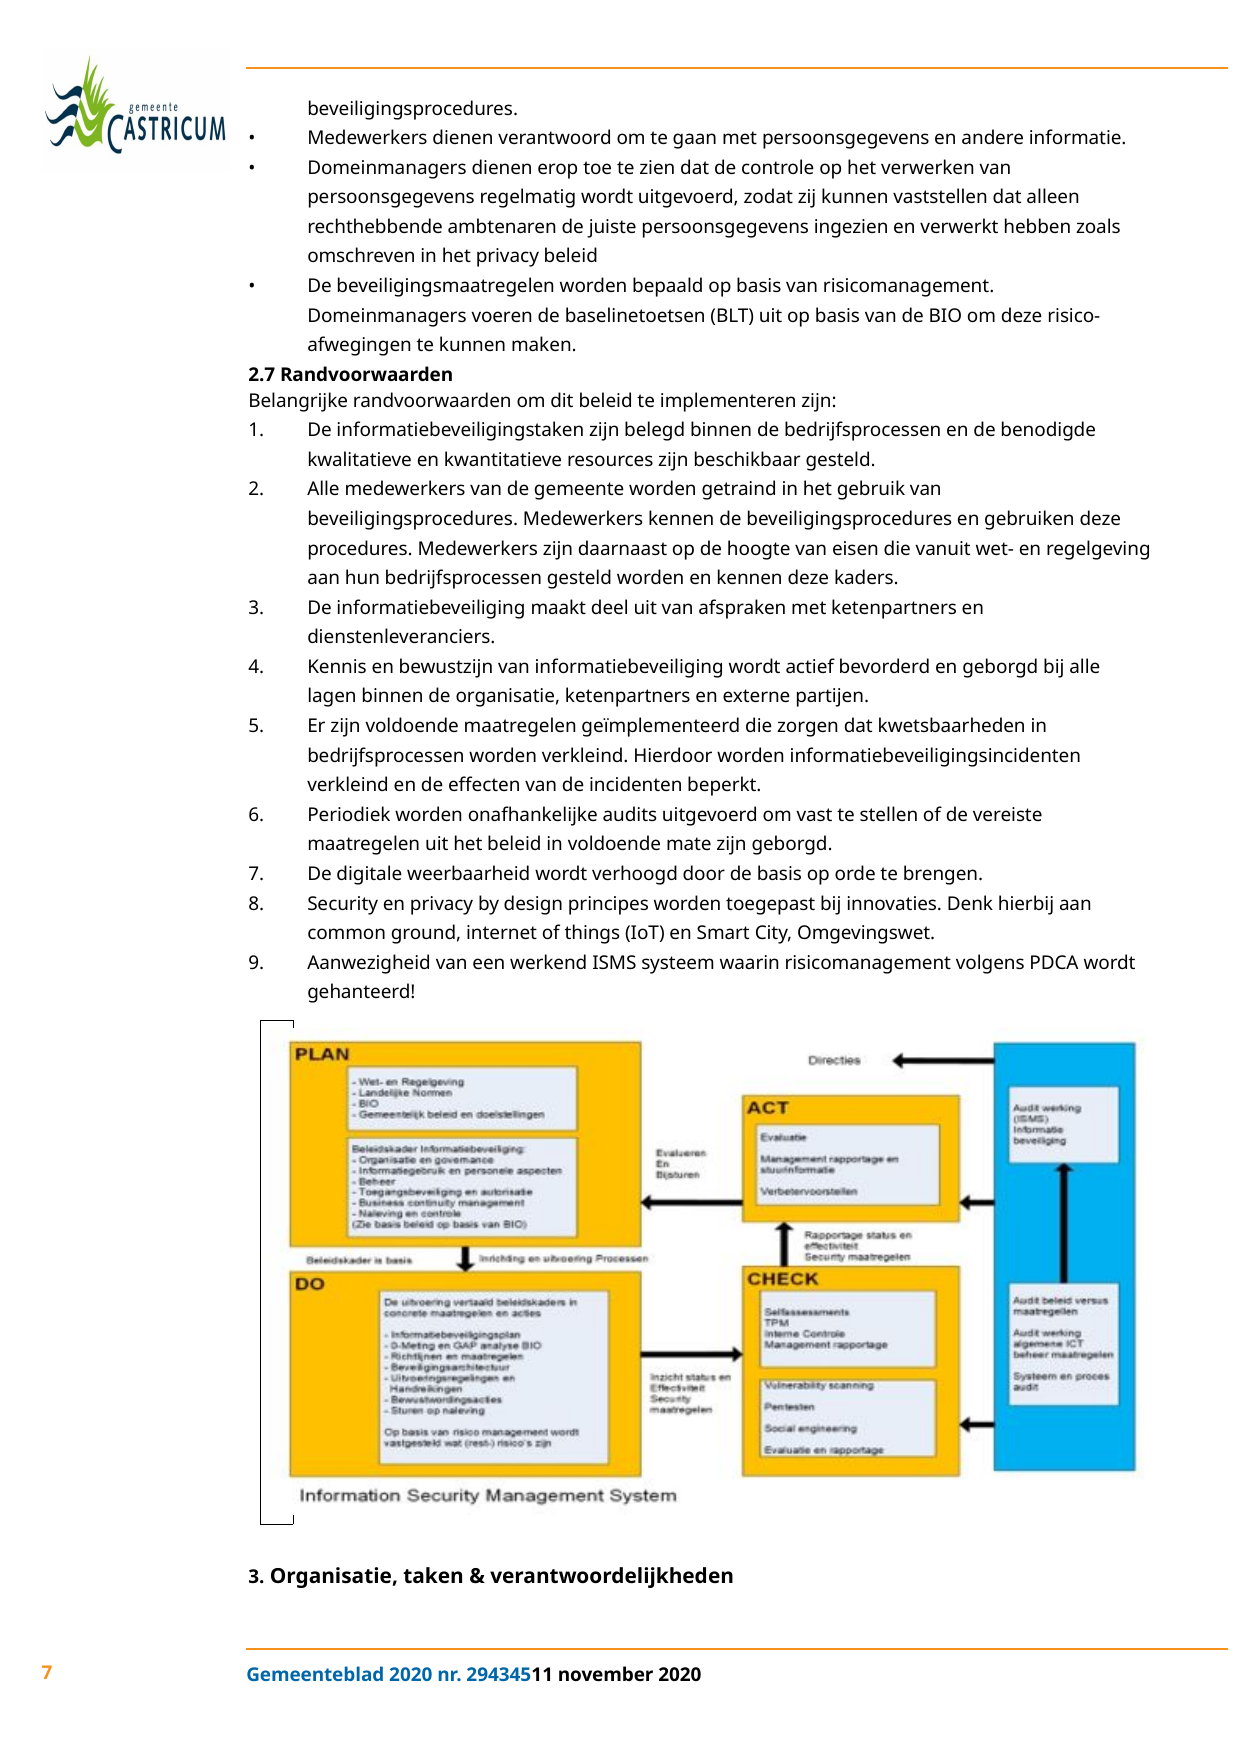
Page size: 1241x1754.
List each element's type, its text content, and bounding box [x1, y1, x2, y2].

list Periodiek worden onafhankelijke audits uitgevoerd om vast te stellen of de vereiste maatregelen uit het beleid in voldoende mate zijn geborgd. [248, 801, 1152, 856]
list De digitale weerbaarheid wordt verhoogd door de basis op orde te brengen. [248, 860, 1152, 886]
picture [41, 47, 231, 172]
list Alle medewerkers van de gemeente worden getraind in het gebruik van beveiligingsprocedures. Medewerkers kennen de beveiligingsprocedures en gebruiken deze procedures. Medewerkers zijn daarnaast op de hoogte van eisen die vanuit wet- en regelgeving aan hun bedrijfsprocessen gesteld worden en kennen deze kaders. [248, 476, 1152, 590]
list De informatiebeveiligingstaken zijn belegd binnen de bedrijfsprocessen en de benodigde kwalitatieve en kwantitatieve resources zijn beschikbaar gesteld. [248, 416, 1152, 472]
picture [268, 1028, 1152, 1515]
list De beveiligingsmaatregelen worden bepaald op basis van risicomanagement. Domeinmanagers voeren de baselinetoetsen (BLT) uit op basis van de BIO om deze risico-afwegingen te kunnen maken. [248, 272, 1152, 357]
list Er zijn voldoende maatregelen geïmplementeerd die zorgen dat kwetsbaarheden in bedrijfsprocessen worden verkleind. Hierdoor worden informatiebeveiligingsincidenten verkleind en de effecten van de incidenten beperkt. [248, 712, 1152, 797]
text 3. Organisatie, taken & verantwoordelijkheden [248, 1561, 1152, 1590]
text 2.7 Randvoorwaarden [248, 361, 1152, 387]
list De informatiebeveiliging maakt deel uit van afspraken met ketenpartners en dienstenleveranciers. [248, 594, 1152, 649]
list beveiligingsprocedures. [248, 95, 1152, 121]
list Medewerkers dienen verantwoord om te gaan met persoonsgegevens en andere informatie. [248, 124, 1152, 150]
list Kennis en bewustzijn van informatiebeveiliging wordt actief bevorderd en geborgd bij alle lagen binnen de organisatie, ketenpartners en externe partijen. [248, 653, 1152, 708]
list Security en privacy by design principes worden toegepast bij innovaties. Denk hierbij aan common ground, internet of things (IoT) en Smart City, Omgevingswet. [248, 890, 1152, 945]
text Belangrijke randvoorwaarden om dit beleid te implementeren zijn: [248, 387, 1152, 412]
list Domeinmanagers dienen erop toe te zien dat de controle op het verwerken van persoonsgegevens regelmatig wordt uitgevoerd, zodat zij kunnen vaststellen dat alleen rechthebbende ambtenaren de juiste persoonsgegevens ingezien en verwerkt hebben zoals omschreven in het privacy beleid [248, 154, 1152, 268]
list Aanwezigheid van een werkend ISMS systeem waarin risicomanagement volgens PDCA wordt gehanteerd! [248, 949, 1152, 1004]
